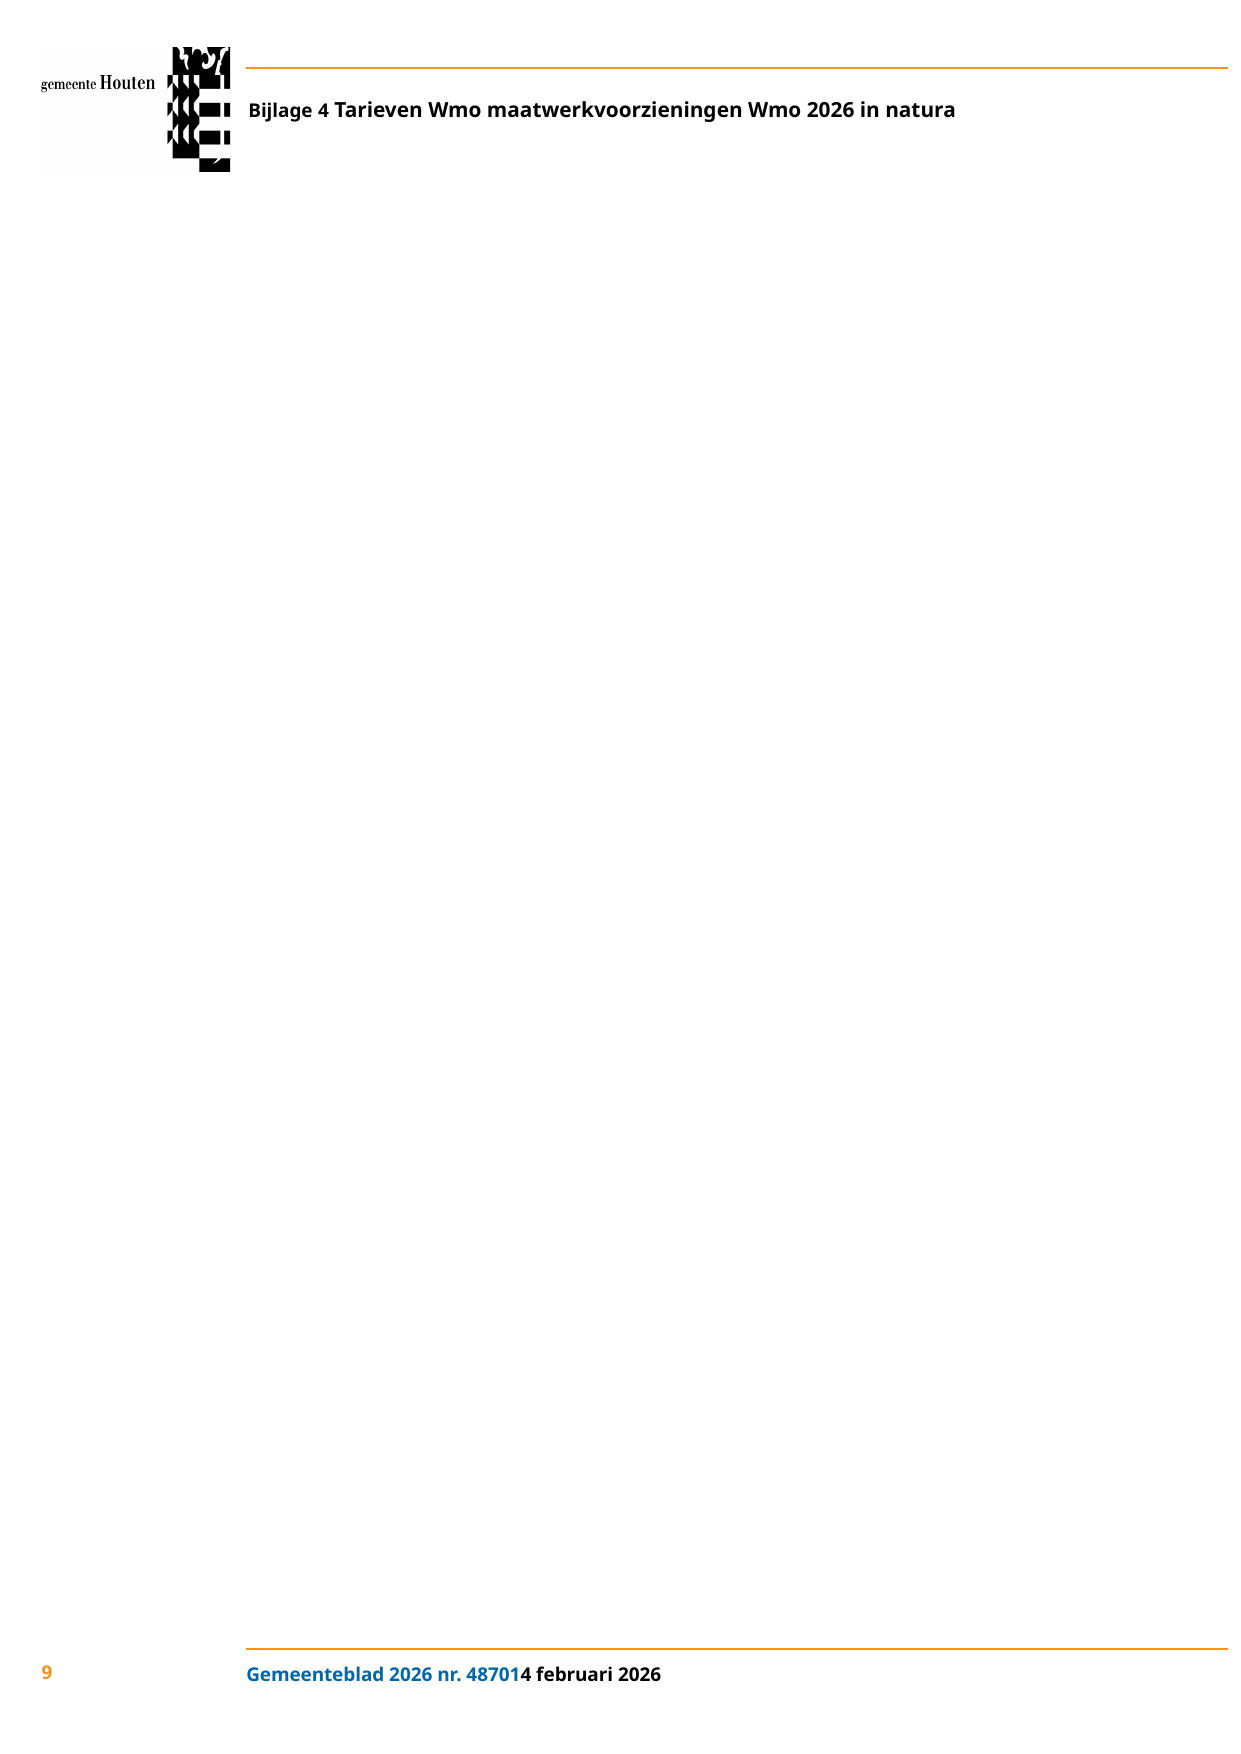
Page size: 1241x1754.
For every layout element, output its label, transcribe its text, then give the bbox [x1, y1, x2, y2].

picture [41, 47, 231, 172]
text Bijlage 4 Tarieven Wmo maatwerkvoorzieningen Wmo 2026 in natura [248, 95, 1152, 123]
